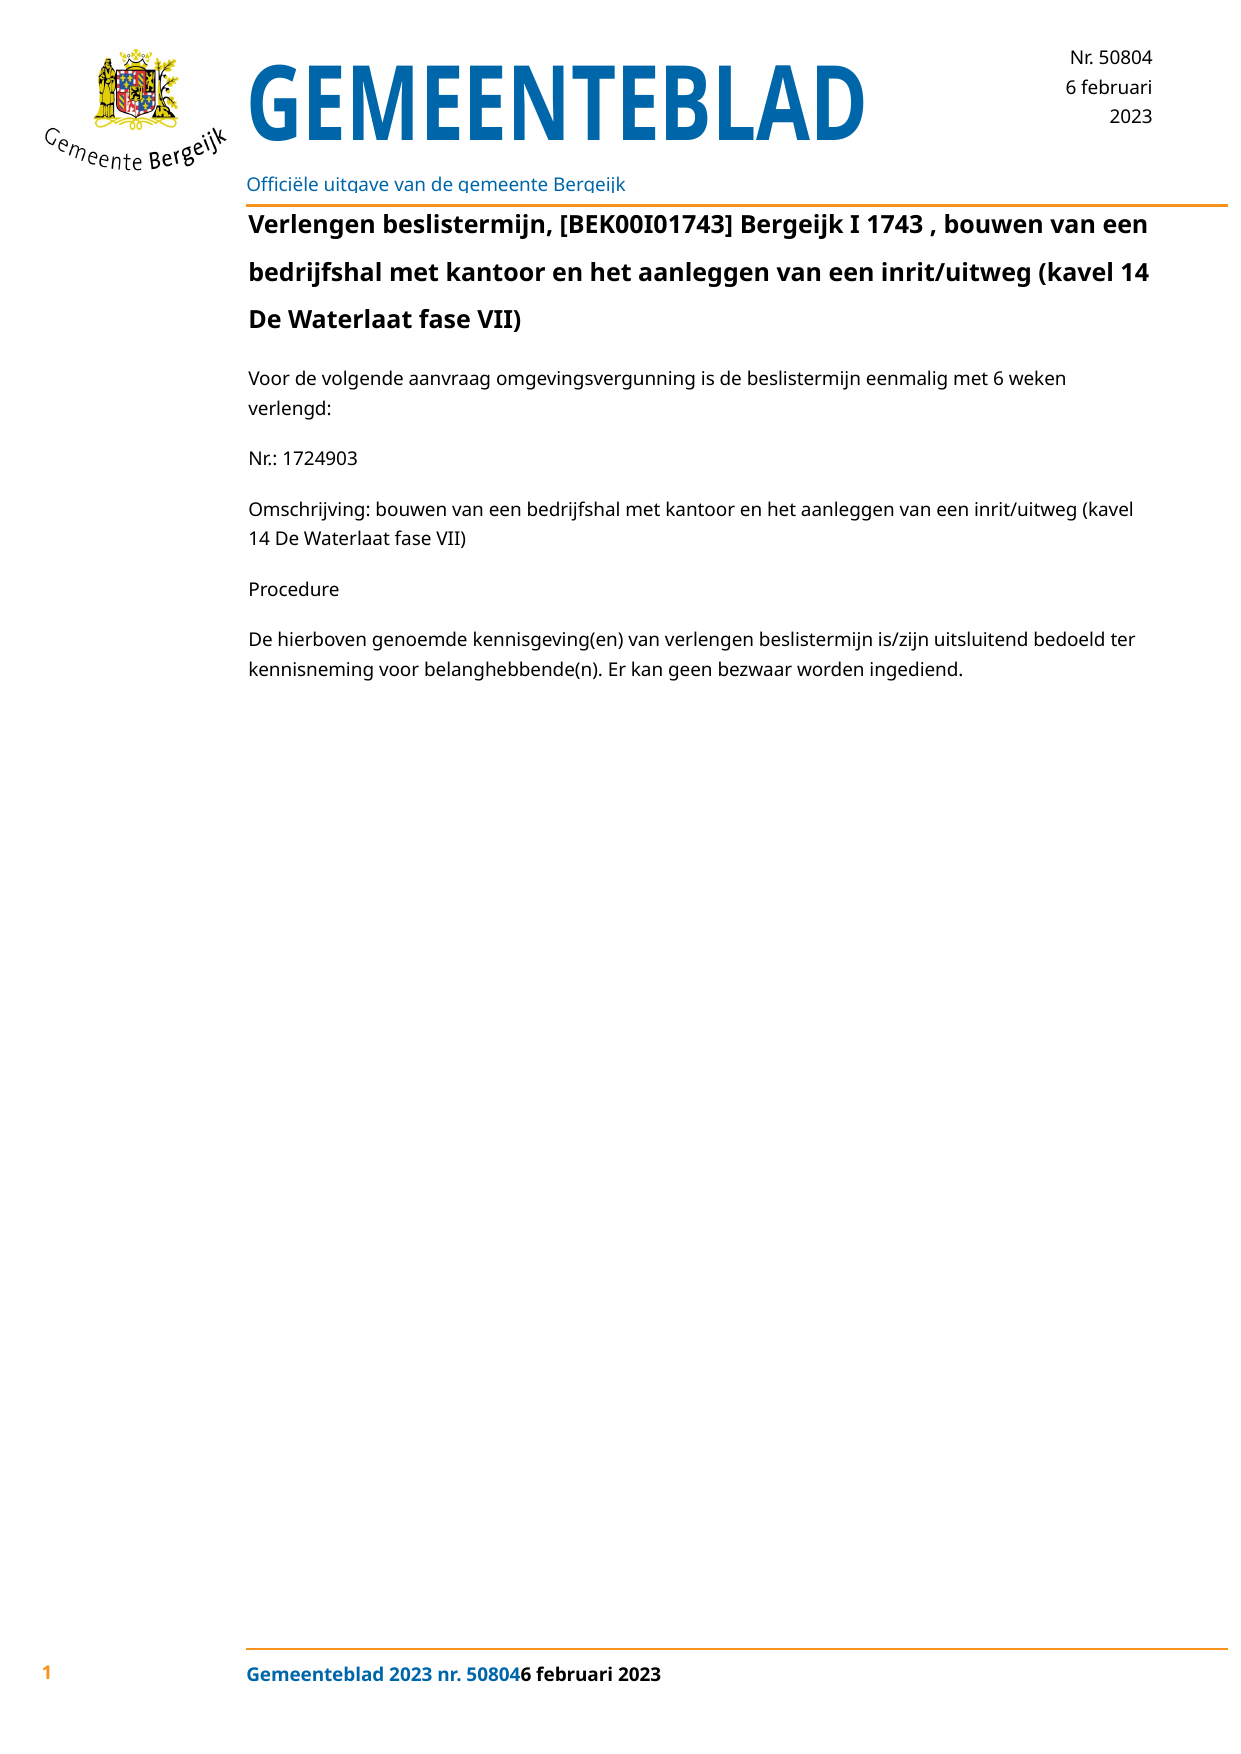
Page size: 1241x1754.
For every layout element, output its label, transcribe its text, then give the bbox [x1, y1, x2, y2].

text De hierboven genoemde kennisgeving(en) van verlengen beslistermijn is/zijn uitsluitend bedoeld ter kennisneming voor belanghebbende(n). Er kan geen bezwaar worden ingediend. [248, 626, 1152, 682]
picture [41, 47, 231, 172]
text Verlengen beslistermijn, [BEK00I01743] Bergeijk I 1743 , bouwen van een bedrijfshal met kantoor en het aanleggen van een inrit/uitweg (kavel 14 De Waterlaat fase VII) [248, 207, 1152, 336]
text Procedure [248, 576, 1152, 602]
text Omschrijving: bouwen van een bedrijfshal met kantoor en het aanleggen van een inrit/uitweg (kavel 14 De Waterlaat fase VII) [248, 496, 1152, 551]
text Nr.: 1724903 [248, 446, 1152, 471]
text Voor de volgende aanvraag omgevingsvergunning is de beslistermijn eenmalig met 6 weken verlengd: [248, 366, 1152, 421]
